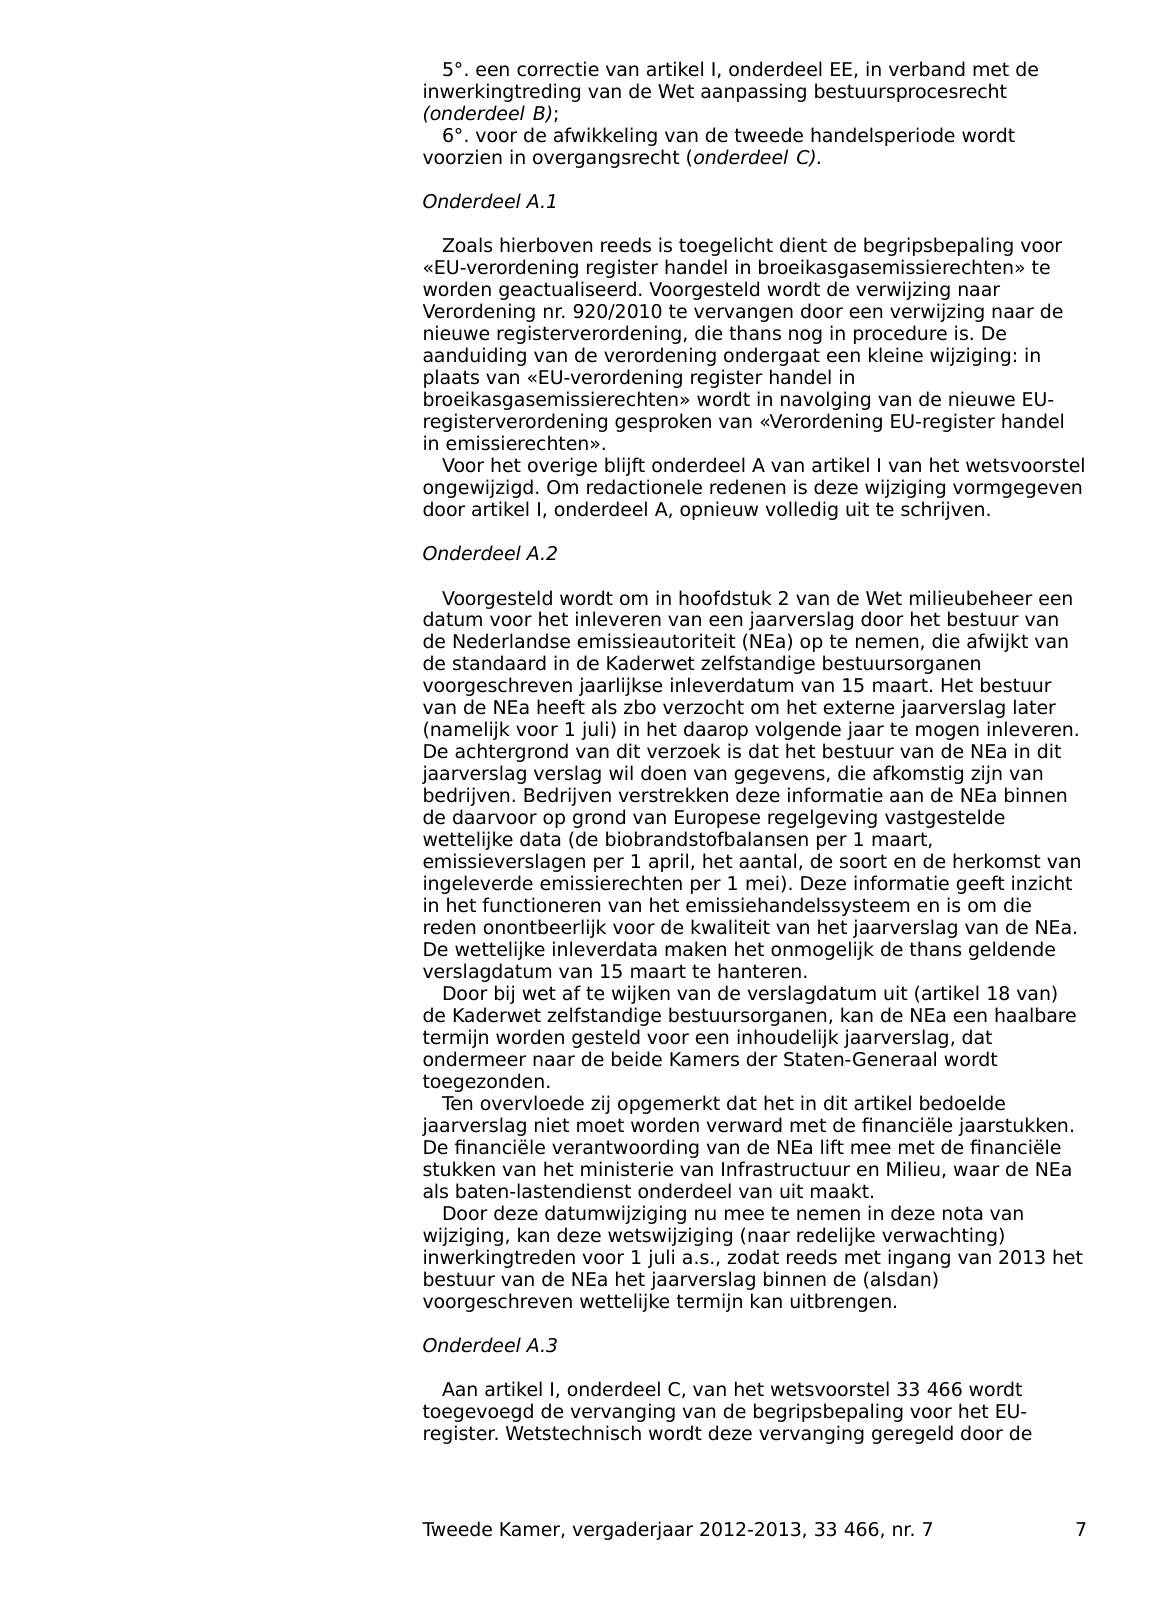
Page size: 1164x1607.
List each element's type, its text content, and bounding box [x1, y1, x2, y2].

text Aan artikel I, onderdeel C, van het wetsvoorstel 33 466 wordt toegevoegd de vervanging van de begripsbepaling voor het EU-register. Wetstechnisch wordt deze vervanging geregeld door de [422, 1379, 1087, 1445]
text Voor het overige blijft onderdeel A van artikel I van het wetsvoorstel ongewijzigd. Om redactionele redenen is deze wijziging vormgegeven door artikel I, onderdeel A, opnieuw volledig uit te schrijven. [422, 455, 1087, 521]
text 6°. voor de afwikkeling van de tweede handelsperiode wordt voorzien in overgangsrecht (onderdeel C). [422, 125, 1087, 169]
text 5°. een correctie van artikel I, onderdeel EE, in verband met de inwerkingtreding van de Wet aanpassing bestuursprocesrecht (onderdeel B); [422, 59, 1087, 125]
subtitle Onderdeel A.3 [422, 1335, 1087, 1357]
text Door bij wet af te wijken van de verslagdatum uit (artikel 18 van) de Kaderwet zelfstandige bestuursorganen, kan de NEa een haalbare termijn worden gesteld voor een inhoudelijk jaarverslag, dat ondermeer naar de beide Kamers der Staten-Generaal wordt toegezonden. [422, 983, 1087, 1093]
text Ten overvloede zij opgemerkt dat het in dit artikel bedoelde jaarverslag niet moet worden verward met de financiële jaarstukken. De financiële verantwoording van de NEa lift mee met de financiële stukken van het ministerie van Infrastructuur en Milieu, waar de NEa als baten-lastendienst onderdeel van uit maakt. [422, 1093, 1087, 1203]
text Zoals hierboven reeds is toegelicht dient de begripsbepaling voor «EU-verordening register handel in broeikasgasemissierechten» te worden geactualiseerd. Voorgesteld wordt de verwijzing naar Verordening nr. 920/2010 te vervangen door een verwijzing naar de nieuwe registerverordening, die thans nog in procedure is. De aanduiding van de verordening ondergaat een kleine wijziging: in plaats van «EU-verordening register handel in broeikasgasemissierechten» wordt in navolging van de nieuwe EU-registerverordening gesproken van «Verordening EU-register handel in emissierechten». [422, 235, 1087, 455]
text Door deze datumwijziging nu mee te nemen in deze nota van wijziging, kan deze wetswijziging (naar redelijke verwachting) inwerkingtreden voor 1 juli a.s., zodat reeds met ingang van 2013 het bestuur van de NEa het jaarverslag binnen de (alsdan) voorgeschreven wettelijke termijn kan uitbrengen. [422, 1203, 1087, 1313]
subtitle Onderdeel A.1 [422, 191, 1087, 213]
text Voorgesteld wordt om in hoofdstuk 2 van de Wet milieubeheer een datum voor het inleveren van een jaarverslag door het bestuur van de Nederlandse emissieautoriteit (NEa) op te nemen, die afwijkt van de standaard in de Kaderwet zelfstandige bestuursorganen voorgeschreven jaarlijkse inleverdatum van 15 maart. Het bestuur van de NEa heeft als zbo verzocht om het externe jaarverslag later (namelijk voor 1 juli) in het daarop volgende jaar te mogen inleveren. De achtergrond van dit verzoek is dat het bestuur van de NEa in dit jaarverslag verslag wil doen van gegevens, die afkomstig zijn van bedrijven. Bedrijven verstrekken deze informatie aan de NEa binnen de daarvoor op grond van Europese regelgeving vastgestelde wettelijke data (de biobrandstofbalansen per 1 maart, emissieverslagen per 1 april, het aantal, de soort en de herkomst van ingeleverde emissierechten per 1 mei). Deze informatie geeft inzicht in het functioneren van het emissiehandelssysteem en is om die reden onontbeerlijk voor de kwaliteit van het jaarverslag van de NEa. De wettelijke inleverdata maken het onmogelijk de thans geldende verslagdatum van 15 maart te hanteren. [422, 587, 1087, 983]
subtitle Onderdeel A.2 [422, 543, 1087, 565]
